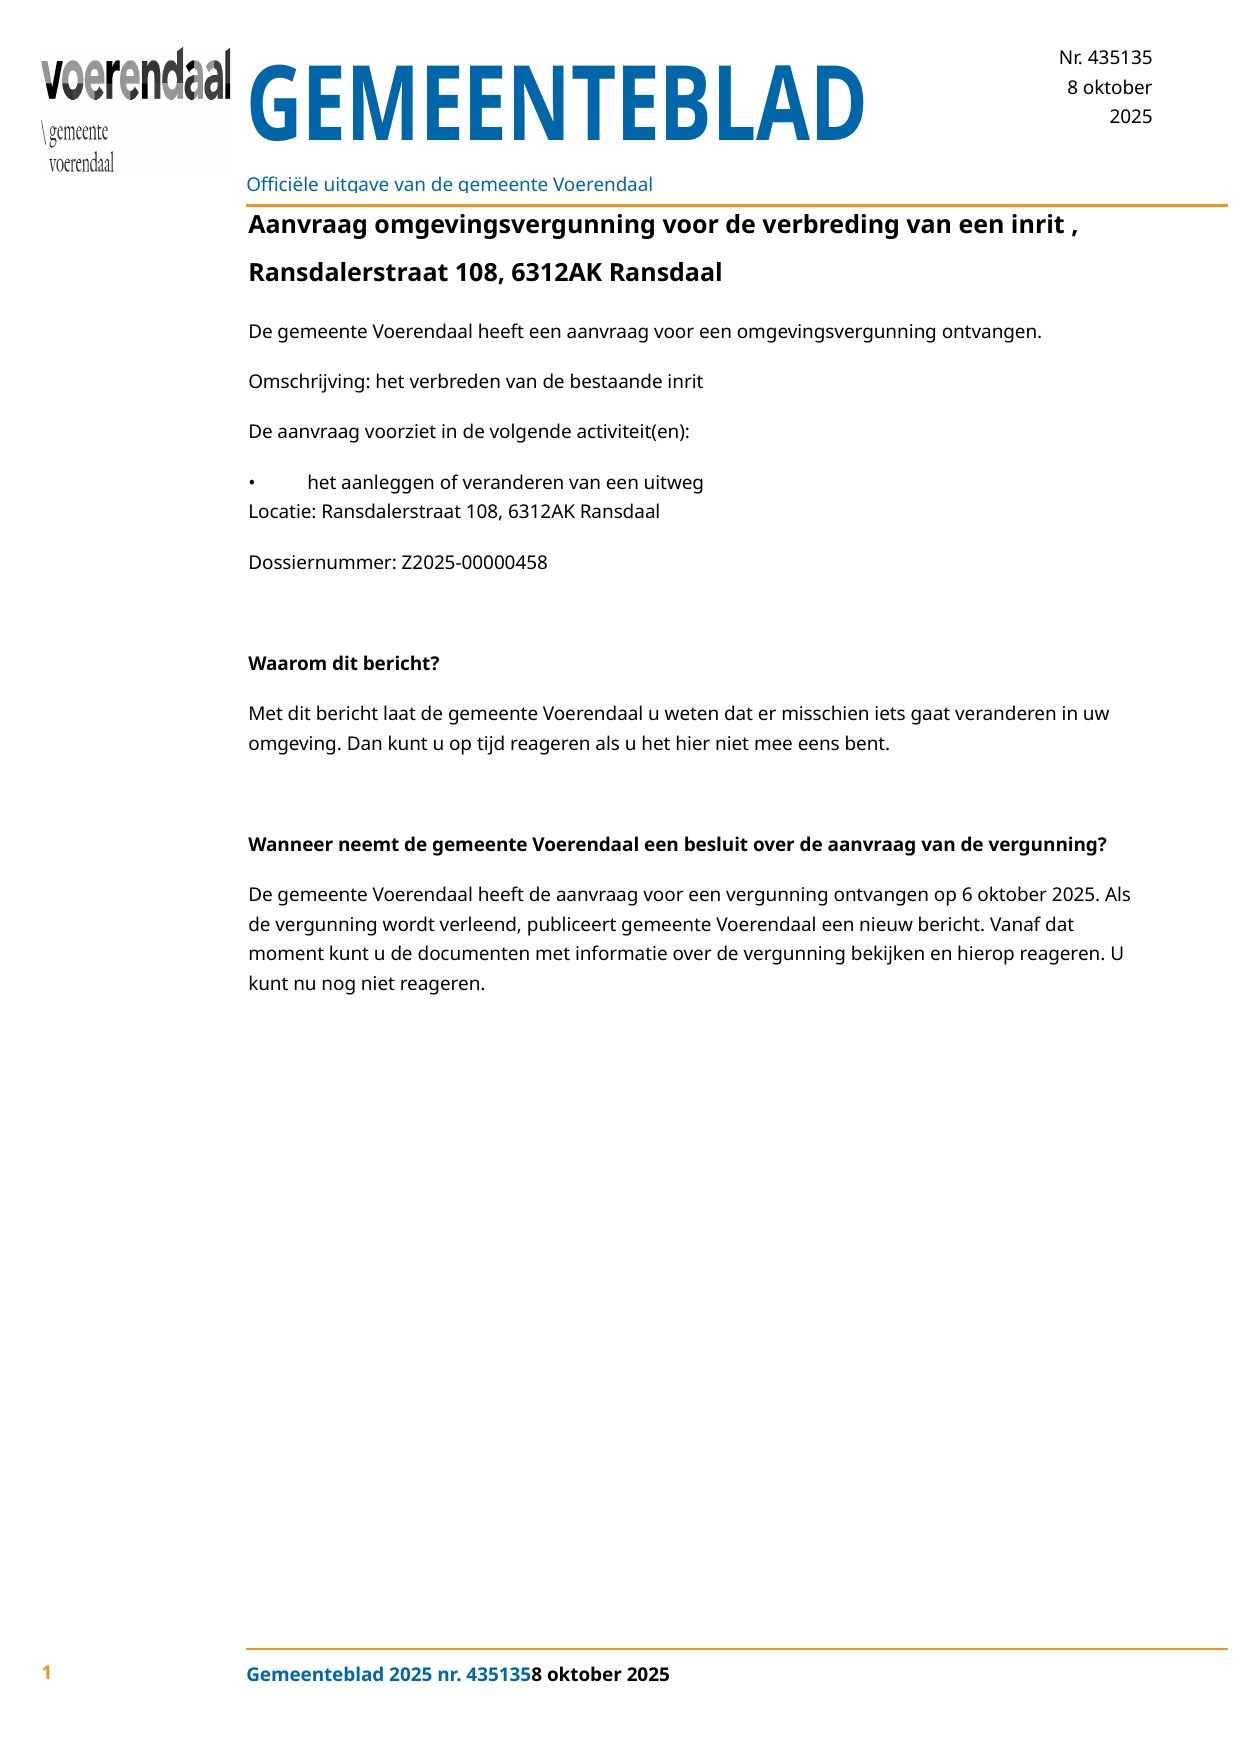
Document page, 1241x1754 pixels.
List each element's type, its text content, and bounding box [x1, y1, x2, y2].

text De gemeente Voerendaal heeft de aanvraag voor een vergunning ontvangen op 6 oktober 2025. Als de vergunning wordt verleend, publiceert gemeente Voerendaal een nieuw bericht. Vanaf dat moment kunt u de documenten met informatie over de vergunning bekijken en hierop reageren. U kunt nu nog niet reageren. [248, 881, 1152, 996]
text Wanneer neemt de gemeente Voerendaal een besluit over de aanvraag van de vergunning? [248, 831, 1152, 857]
text Dossiernummer: Z2025-00000458 [248, 549, 1152, 575]
text De aanvraag voorziet in de volgende activiteit(en): [248, 419, 1152, 444]
picture [41, 47, 231, 172]
list het aanleggen of veranderen van een uitweg [248, 469, 1152, 495]
text De gemeente Voerendaal heeft een aanvraag voor een omgevingsvergunning ontvangen. [248, 318, 1152, 344]
text Aanvraag omgevingsvergunning voor de verbreding van een inrit , Ransdalerstraat 108, 6312AK Ransdaal [248, 207, 1152, 288]
text Locatie: Ransdalerstraat 108, 6312AK Ransdaal [248, 499, 1152, 524]
text Waarom dit bericht? [248, 650, 1152, 676]
text Omschrijving: het verbreden van de bestaande inrit [248, 368, 1152, 394]
text Met dit bericht laat de gemeente Voerendaal u weten dat er misschien iets gaat veranderen in uw omgeving. Dan kunt u op tijd reageren als u het hier niet mee eens bent. [248, 700, 1152, 756]
